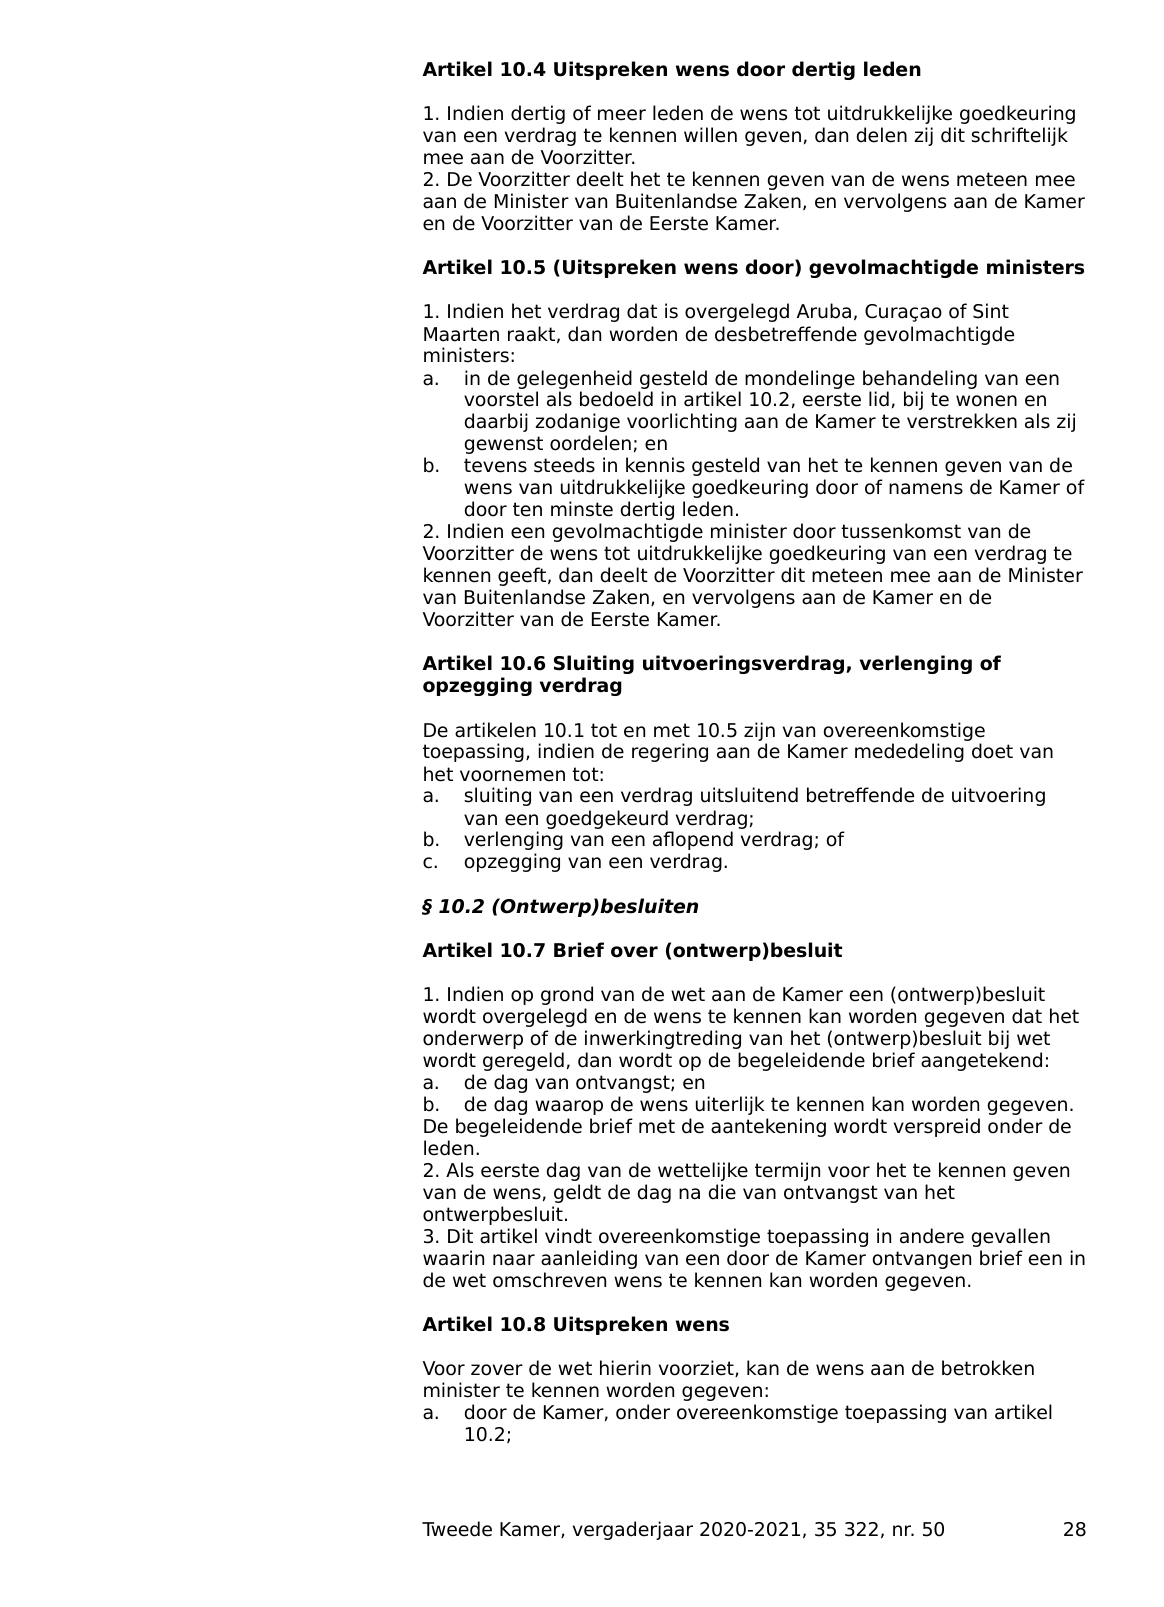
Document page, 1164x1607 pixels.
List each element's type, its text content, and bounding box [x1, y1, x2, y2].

text c. opzegging van een verdrag. [422, 851, 1087, 873]
text a. in de gelegenheid gesteld de mondelinge behandeling van een voorstel als bedoeld in artikel 10.2, eerste lid, bij te wonen en daarbij zodanige voorlichting aan de Kamer te verstrekken als zij gewenst oordelen; en [422, 367, 1087, 455]
text De begeleidende brief met de aantekening wordt verspreid onder de leden. [422, 1116, 1087, 1160]
text Voor zover de wet hierin voorziet, kan de wens aan de betrokken minister te kennen worden gegeven: [422, 1358, 1087, 1402]
text a. sluiting van een verdrag uitsluitend betreffende de uitvoering van een goedgekeurd verdrag; [422, 785, 1087, 829]
text b. verlenging van een aflopend verdrag; of [422, 829, 1087, 851]
subtitle § 10.2 (Ontwerp)besluiten [422, 896, 1087, 917]
text 2. Indien een gevolmachtigde minister door tussenkomst van de Voorzitter de wens tot uitdrukkelijke goedkeuring van een verdrag te kennen geeft, dan deelt de Voorzitter dit meteen mee aan de Minister van Buitenlandse Zaken, en vervolgens aan de Kamer en de Voorzitter van de Eerste Kamer. [422, 521, 1087, 631]
subtitle Artikel 10.4 Uitspreken wens door dertig leden [422, 59, 1087, 81]
text a. de dag van ontvangst; en [422, 1072, 1087, 1094]
text 2. Als eerste dag van de wettelijke termijn voor het te kennen geven van de wens, geldt de dag na die van ontvangst van het ontwerpbesluit. [422, 1160, 1087, 1226]
text De artikelen 10.1 tot en met 10.5 zijn van overeenkomstige toepassing, indien de regering aan de Kamer mededeling doet van het voornemen tot: [422, 719, 1087, 785]
text b. tevens steeds in kennis gesteld van het te kennen geven van de wens van uitdrukkelijke goedkeuring door of namens de Kamer of door ten minste dertig leden. [422, 455, 1087, 521]
subtitle Artikel 10.6 Sluiting uitvoeringsverdrag, verlenging of opzegging verdrag [422, 653, 1087, 697]
text b. de dag waarop de wens uiterlijk te kennen kan worden gegeven. [422, 1094, 1087, 1116]
text 1. Indien dertig of meer leden de wens tot uitdrukkelijke goedkeuring van een verdrag te kennen willen geven, dan delen zij dit schriftelijk mee aan de Voorzitter. [422, 103, 1087, 169]
text 3. Dit artikel vindt overeenkomstige toepassing in andere gevallen waarin naar aanleiding van een door de Kamer ontvangen brief een in de wet omschreven wens te kennen kan worden gegeven. [422, 1226, 1087, 1292]
text 1. Indien het verdrag dat is overgelegd Aruba, Curaçao of Sint Maarten raakt, dan worden de desbetreffende gevolmachtigde ministers: [422, 301, 1087, 367]
subtitle Artikel 10.8 Uitspreken wens [422, 1314, 1087, 1336]
text 2. De Voorzitter deelt het te kennen geven van de wens meteen mee aan de Minister van Buitenlandse Zaken, en vervolgens aan de Kamer en de Voorzitter van de Eerste Kamer. [422, 169, 1087, 235]
text a. door de Kamer, onder overeenkomstige toepassing van artikel 10.2; [422, 1402, 1087, 1446]
subtitle Artikel 10.7 Brief over (ontwerp)besluit [422, 940, 1087, 962]
text 1. Indien op grond van de wet aan de Kamer een (ontwerp)besluit wordt overgelegd en de wens te kennen kan worden gegeven dat het onderwerp of de inwerkingtreding van het (ontwerp)besluit bij wet wordt geregeld, dan wordt op de begeleidende brief aangetekend: [422, 984, 1087, 1072]
subtitle Artikel 10.5 (Uitspreken wens door) gevolmachtigde ministers [422, 257, 1087, 279]
